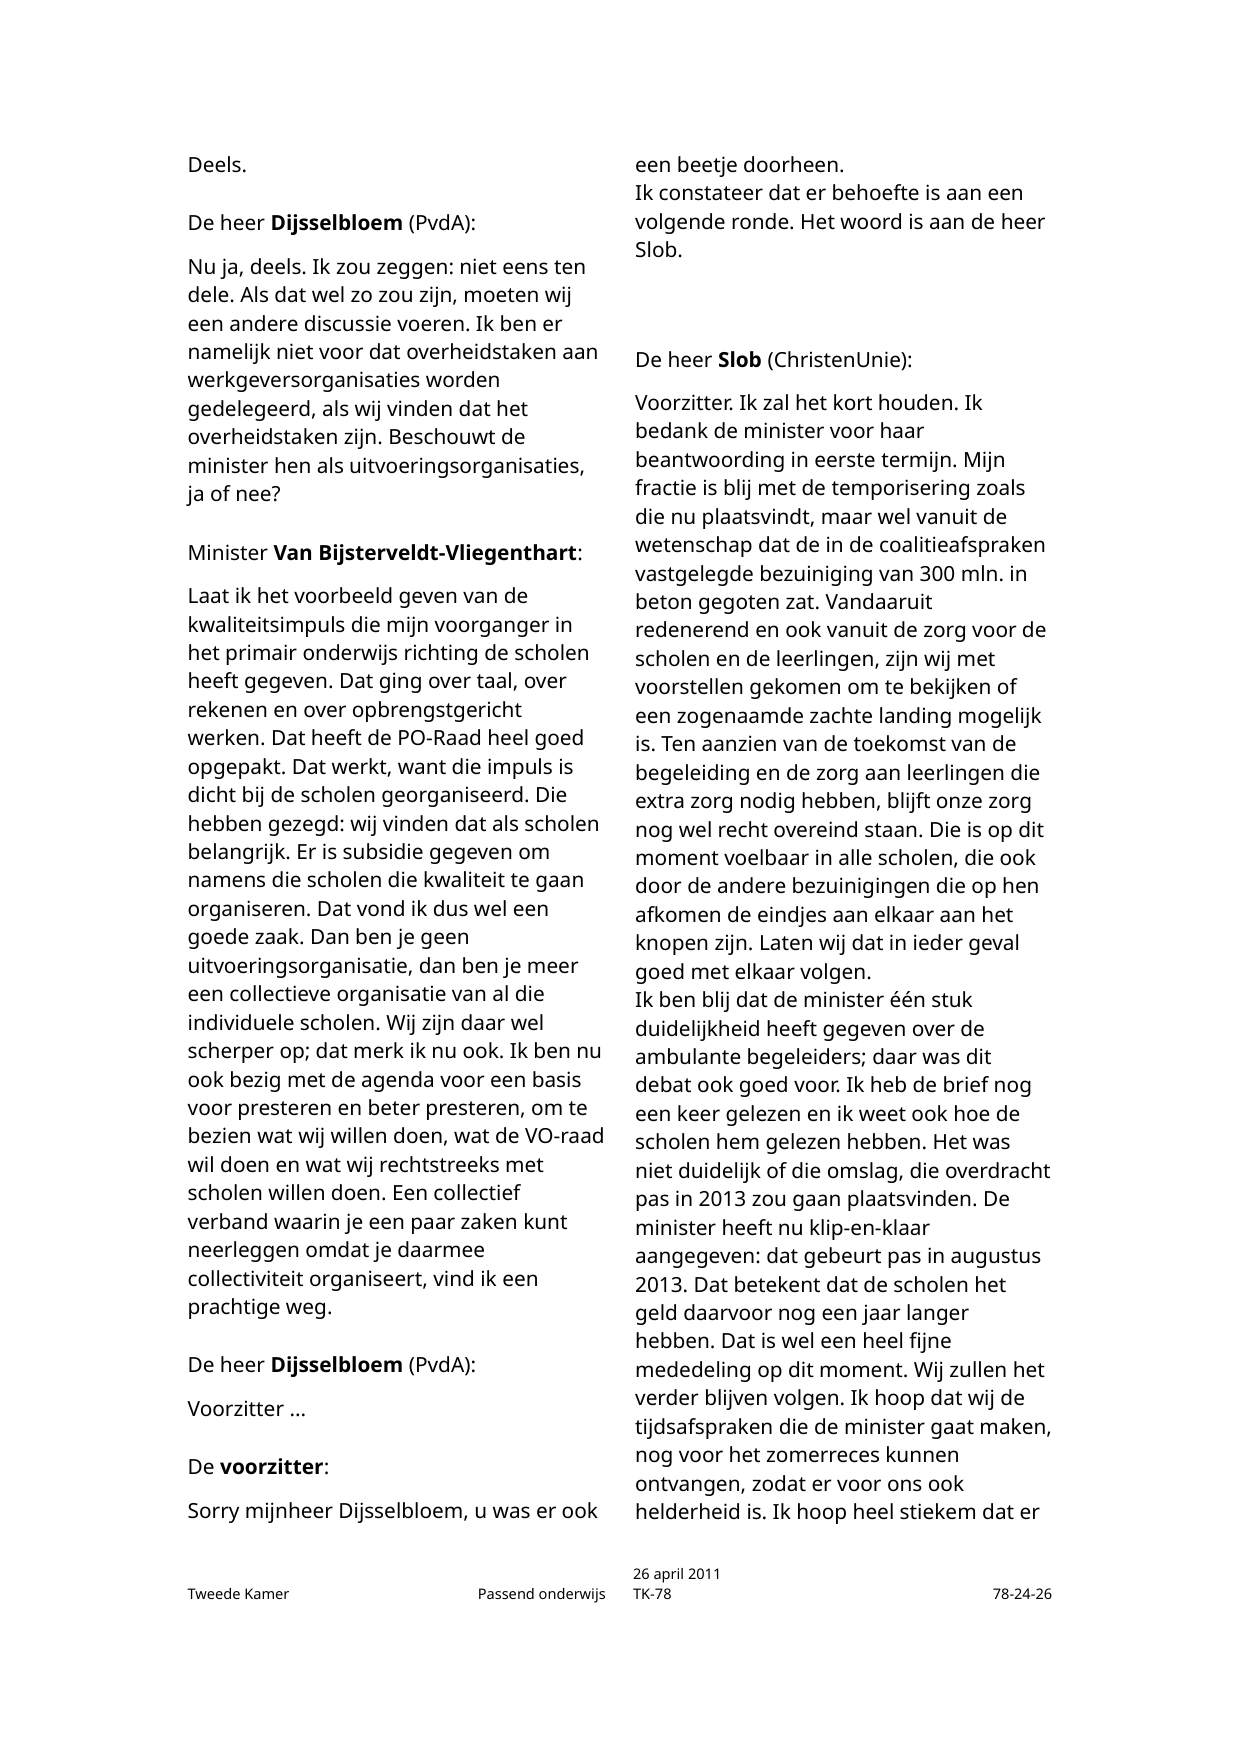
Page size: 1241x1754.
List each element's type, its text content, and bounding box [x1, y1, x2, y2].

text Minister Van Bijsterveldt-Vliegenthart: [187, 538, 605, 566]
text Ik constateer dat er behoefte is aan een volgende ronde. Het woord is aan de heer Slob. [635, 178, 1053, 264]
text De heer Dijsselbloem (PvdA): [187, 208, 605, 237]
text Voorzitter. Ik zal het kort houden. Ik bedank de minister voor haar beantwoording in eerste termijn. Mijn fractie is blij met de temporisering zoals die nu plaatsvindt, maar wel vanuit de wetenschap dat de in de coalitieafspraken vastgelegde bezuiniging van 300 mln. in beton gegoten zat. Vandaaruit redenerend en ook vanuit de zorg voor de scholen en de leerlingen, zijn wij met voorstellen gekomen om te bekijken of een zogenaamde zachte landing mogelijk is. Ten aanzien van de toekomst van de begeleiding en de zorg aan leerlingen die extra zorg nodig hebben, blijft onze zorg nog wel recht overeind staan. Die is op dit moment voelbaar in alle scholen, die ook door de andere bezuinigingen die op hen afkomen de eindjes aan elkaar aan het knopen zijn. Laten wij dat in ieder geval goed met elkaar volgen. [635, 388, 1053, 985]
text Voorzitter ... [187, 1394, 605, 1422]
text Ik ben blij dat de minister één stuk duidelijkheid heeft gegeven over de ambulante begeleiders; daar was dit debat ook goed voor. Ik heb de brief nog een keer gelezen en ik weet ook hoe de scholen hem gelezen hebben. Het was niet duidelijk of die omslag, die overdracht pas in 2013 zou gaan plaatsvinden. De minister heeft nu klip-en-klaar aangegeven: dat gebeurt pas in augustus 2013. Dat betekent dat de scholen het geld daarvoor nog een jaar langer hebben. Dat is wel een heel fijne mededeling op dit moment. Wij zullen het verder blijven volgen. Ik hoop dat wij de tijdsafspraken die de minister gaat maken, nog voor het zomerreces kunnen ontvangen, zodat er voor ons ook helderheid is. Ik hoop heel stiekem dat er [635, 985, 1053, 1526]
text De heer Slob (ChristenUnie): [635, 345, 1053, 373]
text De voorzitter: [187, 1452, 605, 1481]
text De heer Dijsselbloem (PvdA): [187, 1351, 605, 1379]
text Laat ik het voorbeeld geven van de kwaliteitsimpuls die mijn voorganger in het primair onderwijs richting de scholen heeft gegeven. Dat ging over taal, over rekenen en over opbrengstgericht werken. Dat heeft de PO-Raad heel goed opgepakt. Dat werkt, want die impuls is dicht bij de scholen georganiseerd. Die hebben gezegd: wij vinden dat als scholen belangrijk. Er is subsidie gegeven om namens die scholen die kwaliteit te gaan organiseren. Dat vond ik dus wel een goede zaak. Dan ben je geen uitvoeringsorganisatie, dan ben je meer een collectieve organisatie van al die individuele scholen. Wij zijn daar wel scherper op; dat merk ik nu ook. Ik ben nu ook bezig met de agenda voor een basis voor presteren en beter presteren, om te bezien wat wij willen doen, wat de VO-raad wil doen en wat wij rechtstreeks met scholen willen doen. Een collectief verband waarin je een paar zaken kunt neerleggen omdat je daarmee collectiviteit organiseert, vind ik een prachtige weg. [187, 581, 605, 1321]
text Nu ja, deels. Ik zou zeggen: niet eens ten dele. Als dat wel zo zou zijn, moeten wij een andere discussie voeren. Ik ben er namelijk niet voor dat overheidstaken aan werkgeversorganisaties worden gedelegeerd, als wij vinden dat het overheidstaken zijn. Beschouwt de minister hen als uitvoeringsorganisaties, ja of nee? [187, 252, 605, 508]
text Deels. [187, 150, 605, 178]
text  [635, 294, 1053, 322]
text een beetje doorheen. [635, 150, 1053, 178]
text Sorry mijnheer Dijsselbloem, u was er ook [187, 1496, 605, 1524]
